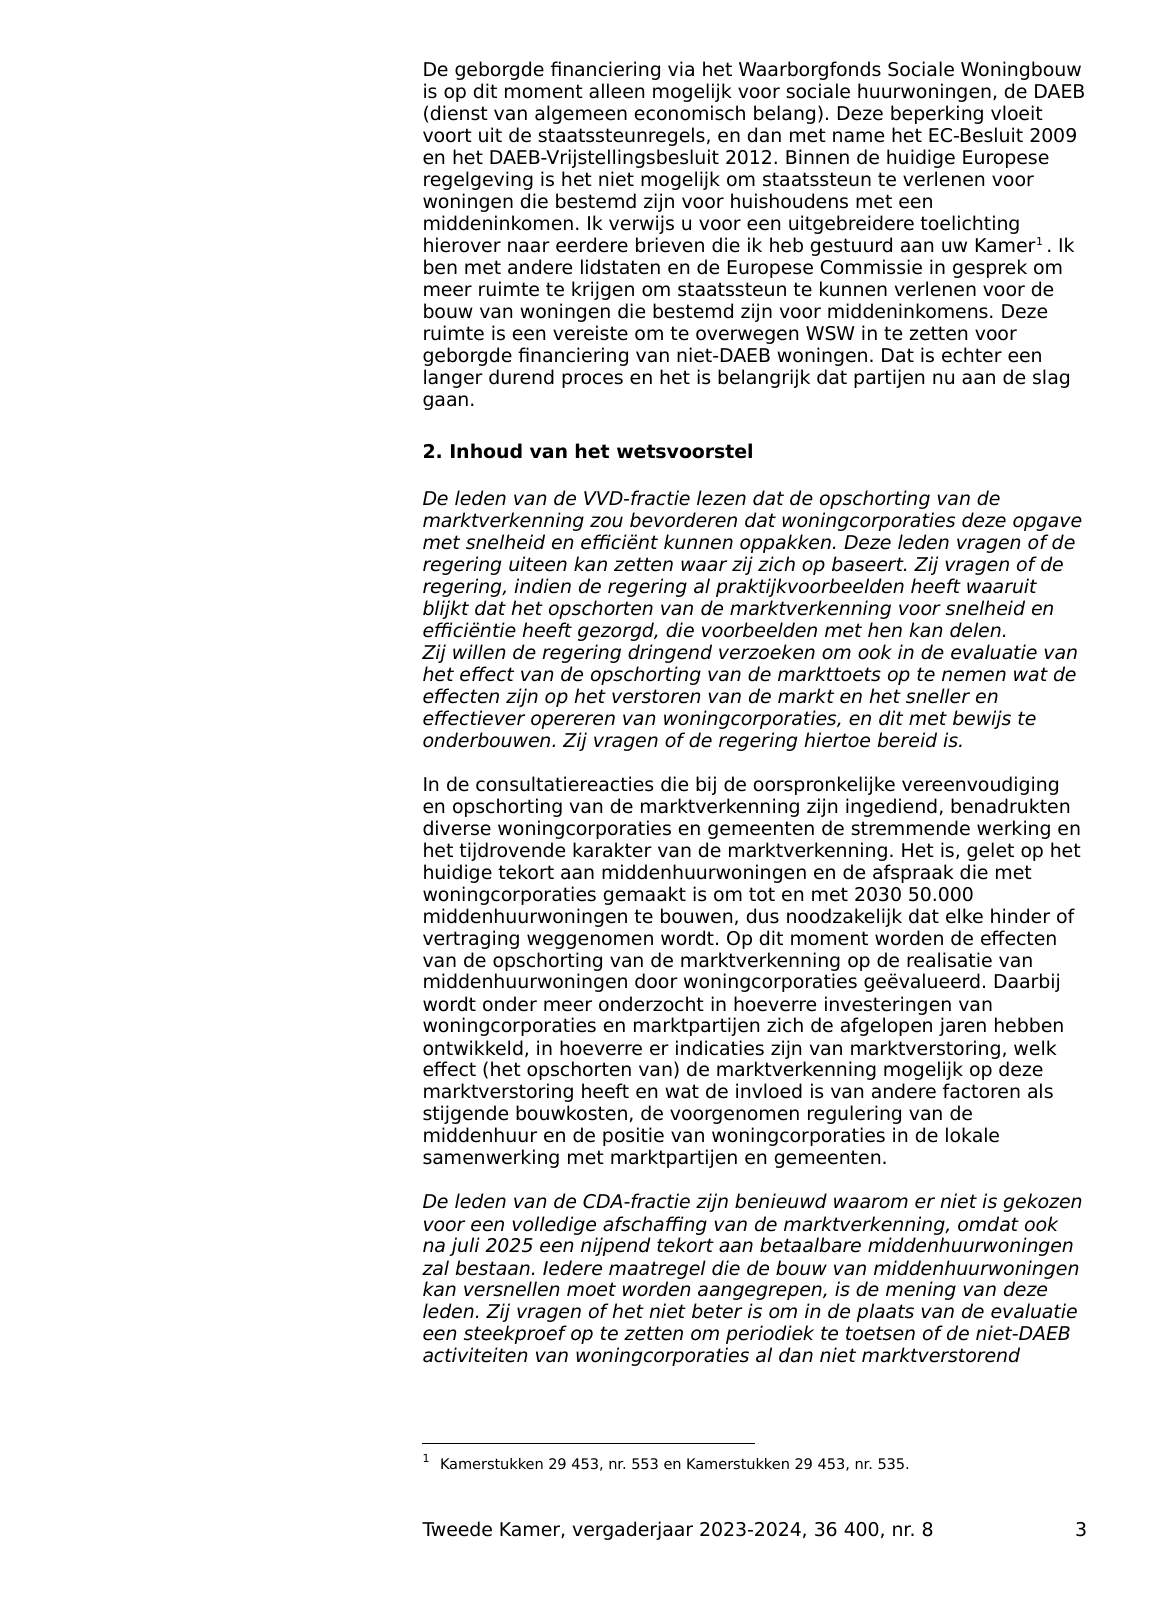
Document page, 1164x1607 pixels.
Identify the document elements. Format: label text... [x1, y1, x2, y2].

text In de consultatiereacties die bij de oorspronkelijke vereenvoudiging en opschorting van de marktverkenning zijn ingediend, benadrukten diverse woningcorporaties en gemeenten de stremmende werking en het tijdrovende karakter van de marktverkenning. Het is, gelet op het huidige tekort aan middenhuurwoningen en de afspraak die met woningcorporaties gemaakt is om tot en met 2030 50.000 middenhuurwoningen te bouwen, dus noodzakelijk dat elke hinder of vertraging weggenomen wordt. Op dit moment worden de effecten van de opschorting van de marktverkenning op de realisatie van middenhuurwoningen door woningcorporaties geëvalueerd. Daarbij wordt onder meer onderzocht in hoeverre investeringen van woningcorporaties en marktpartijen zich de afgelopen jaren hebben ontwikkeld, in hoeverre er indicaties zijn van marktverstoring, welk effect (het opschorten van) de marktverkenning mogelijk op deze marktverstoring heeft en wat de invloed is van andere factoren als stijgende bouwkosten, de voorgenomen regulering van de middenhuur en de positie van woningcorporaties in de lokale samenwerking met marktpartijen en gemeenten. [422, 774, 1087, 1169]
text Zij willen de regering dringend verzoeken om ook in de evaluatie van het effect van de opschorting van de markttoets op te nemen wat de effecten zijn op het verstoren van de markt en het sneller en effectiever opereren van woningcorporaties, en dit met bewijs te onderbouwen. Zij vragen of de regering hiertoe bereid is. [422, 642, 1087, 751]
text Kamerstukken 29 453, nr. 553 en Kamerstukken 29 453, nr. 535. [422, 1452, 1087, 1474]
text De leden van de CDA-fractie zijn benieuwd waarom er niet is gekozen voor een volledige afschaffing van de marktverkenning, omdat ook na juli 2025 een nijpend tekort aan betaalbare middenhuurwoningen zal bestaan. Iedere maatregel die de bouw van middenhuurwoningen kan versnellen moet worden aangegrepen, is de mening van deze leden. Zij vragen of het niet beter is om in de plaats van de evaluatie een steekproef op te zetten om periodiek te toetsen of de niet-DAEB activiteiten van woningcorporaties al dan niet marktverstorend [422, 1191, 1087, 1367]
text De geborgde financiering via het Waarborgfonds Sociale Woningbouw is op dit moment alleen mogelijk voor sociale huurwoningen, de DAEB (dienst van algemeen economisch belang). Deze beperking vloeit voort uit de staatssteunregels, en dan met name het EC-Besluit 2009 en het DAEB-Vrijstellingsbesluit 2012. Binnen de huidige Europese regelgeving is het niet mogelijk om staatssteun te verlenen voor woningen die bestemd zijn voor huishoudens met een middeninkomen. Ik verwijs u voor een uitgebreidere toelichting hierover naar eerdere brieven die ik heb gestuurd aan uw Kamer. Ik ben met andere lidstaten en de Europese Commissie in gesprek om meer ruimte te krijgen om staatssteun te kunnen verlenen voor de bouw van woningen die bestemd zijn voor middeninkomens. Deze ruimte is een vereiste om te overwegen WSW in te zetten voor geborgde financiering van niet-DAEB woningen. Dat is echter een langer durend proces en het is belangrijk dat partijen nu aan de slag gaan. [422, 59, 1087, 411]
subtitle 2. Inhoud van het wetsvoorstel [422, 441, 1087, 463]
text De leden van de VVD-fractie lezen dat de opschorting van de marktverkenning zou bevorderen dat woningcorporaties deze opgave met snelheid en efficiënt kunnen oppakken. Deze leden vragen of de regering uiteen kan zetten waar zij zich op baseert. Zij vragen of de regering, indien de regering al praktijkvoorbeelden heeft waaruit blijkt dat het opschorten van de marktverkenning voor snelheid en efficiëntie heeft gezorgd, die voorbeelden met hen kan delen. [422, 488, 1087, 642]
